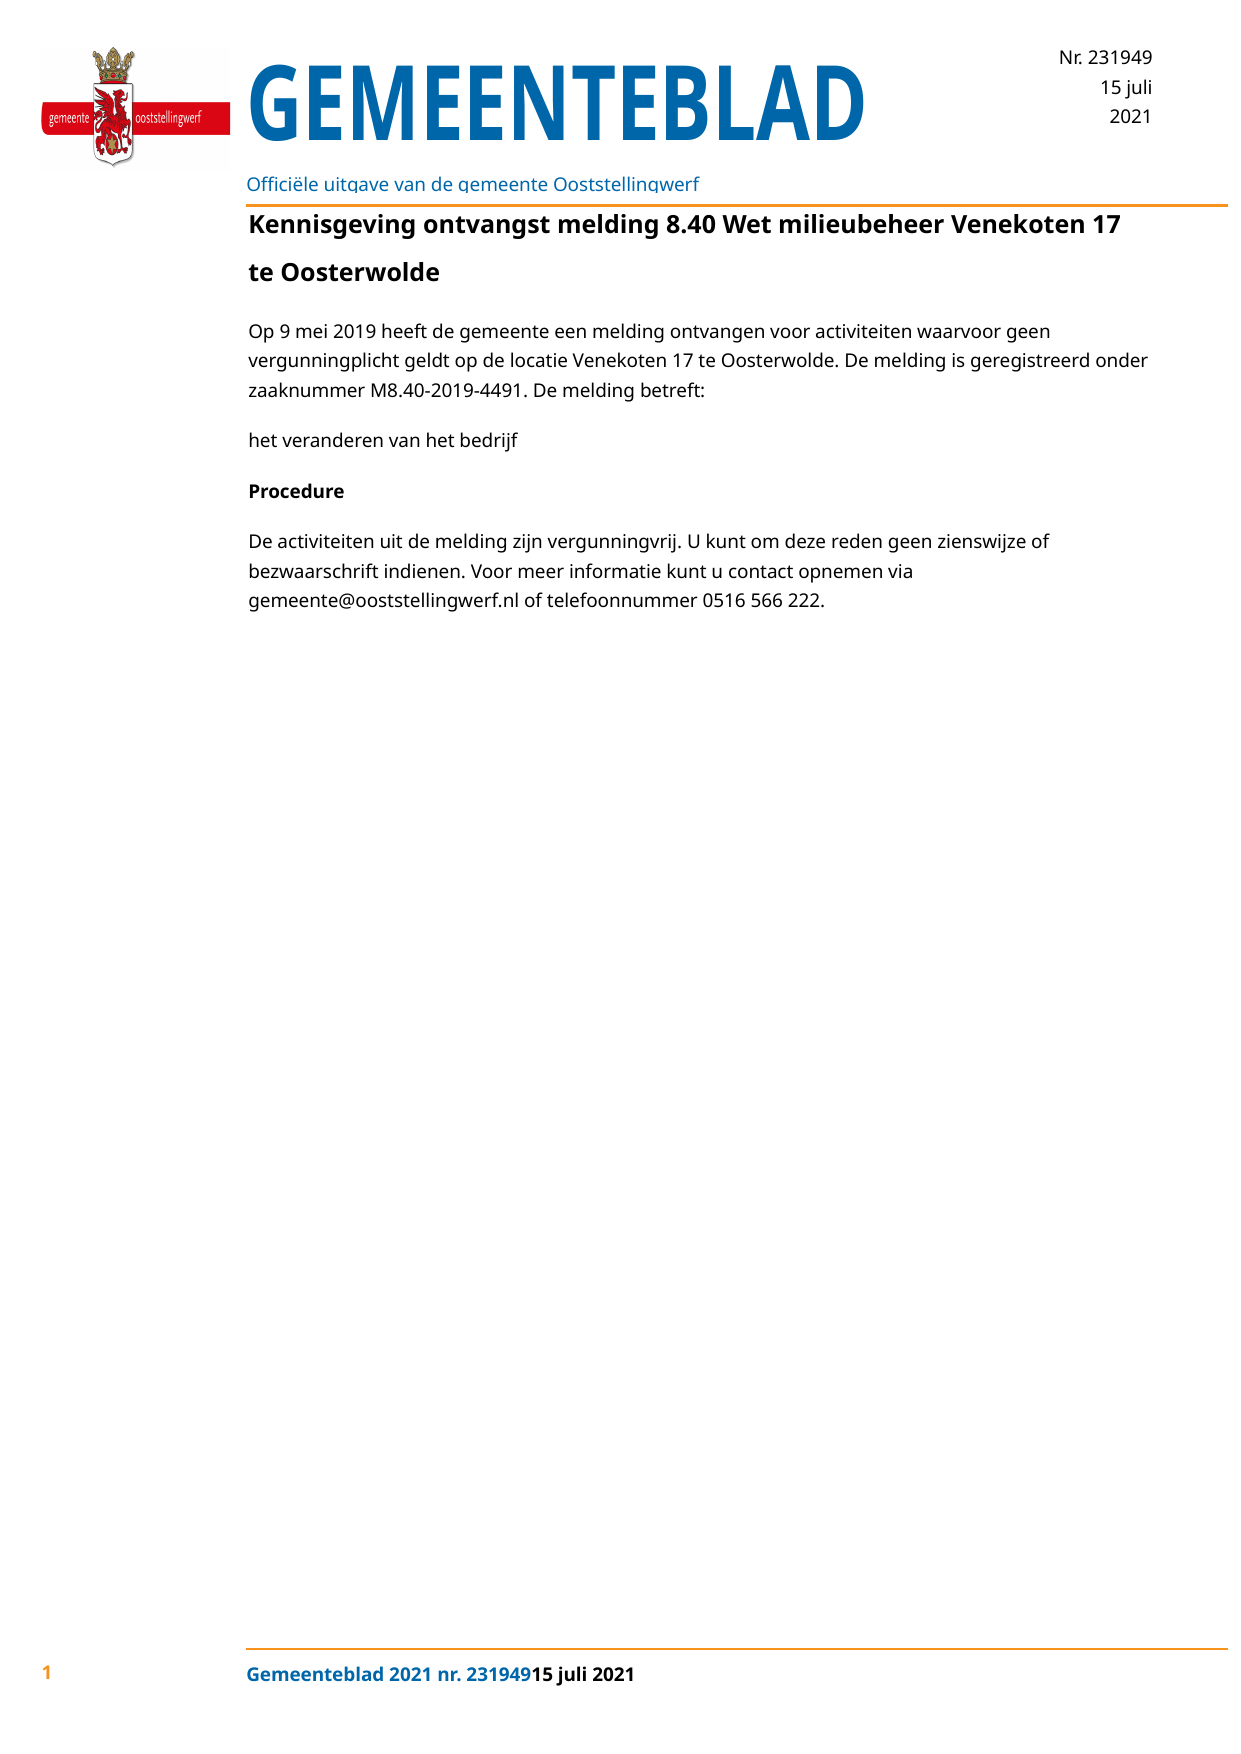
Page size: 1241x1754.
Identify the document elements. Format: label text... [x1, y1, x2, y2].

text Op 9 mei 2019 heeft de gemeente een melding ontvangen voor activiteiten waarvoor geen vergunningplicht geldt op de locatie Venekoten 17 te Oosterwolde. De melding is geregistreerd onder zaaknummer M8.40-2019-4491. De melding betreft: [248, 318, 1152, 403]
text Procedure [248, 478, 1152, 504]
picture [41, 47, 231, 172]
text Kennisgeving ontvangst melding 8.40 Wet milieubeheer Venekoten 17 te Oosterwolde [248, 207, 1152, 288]
text De activiteiten uit de melding zijn vergunningvrij. U kunt om deze reden geen zienswijze of bezwaarschrift indienen. Voor meer informatie kunt u contact opnemen via gemeente@ooststellingwerf.nl of telefoonnummer 0516 566 222. [248, 528, 1152, 613]
text het veranderen van het bedrijf [248, 427, 1152, 453]
